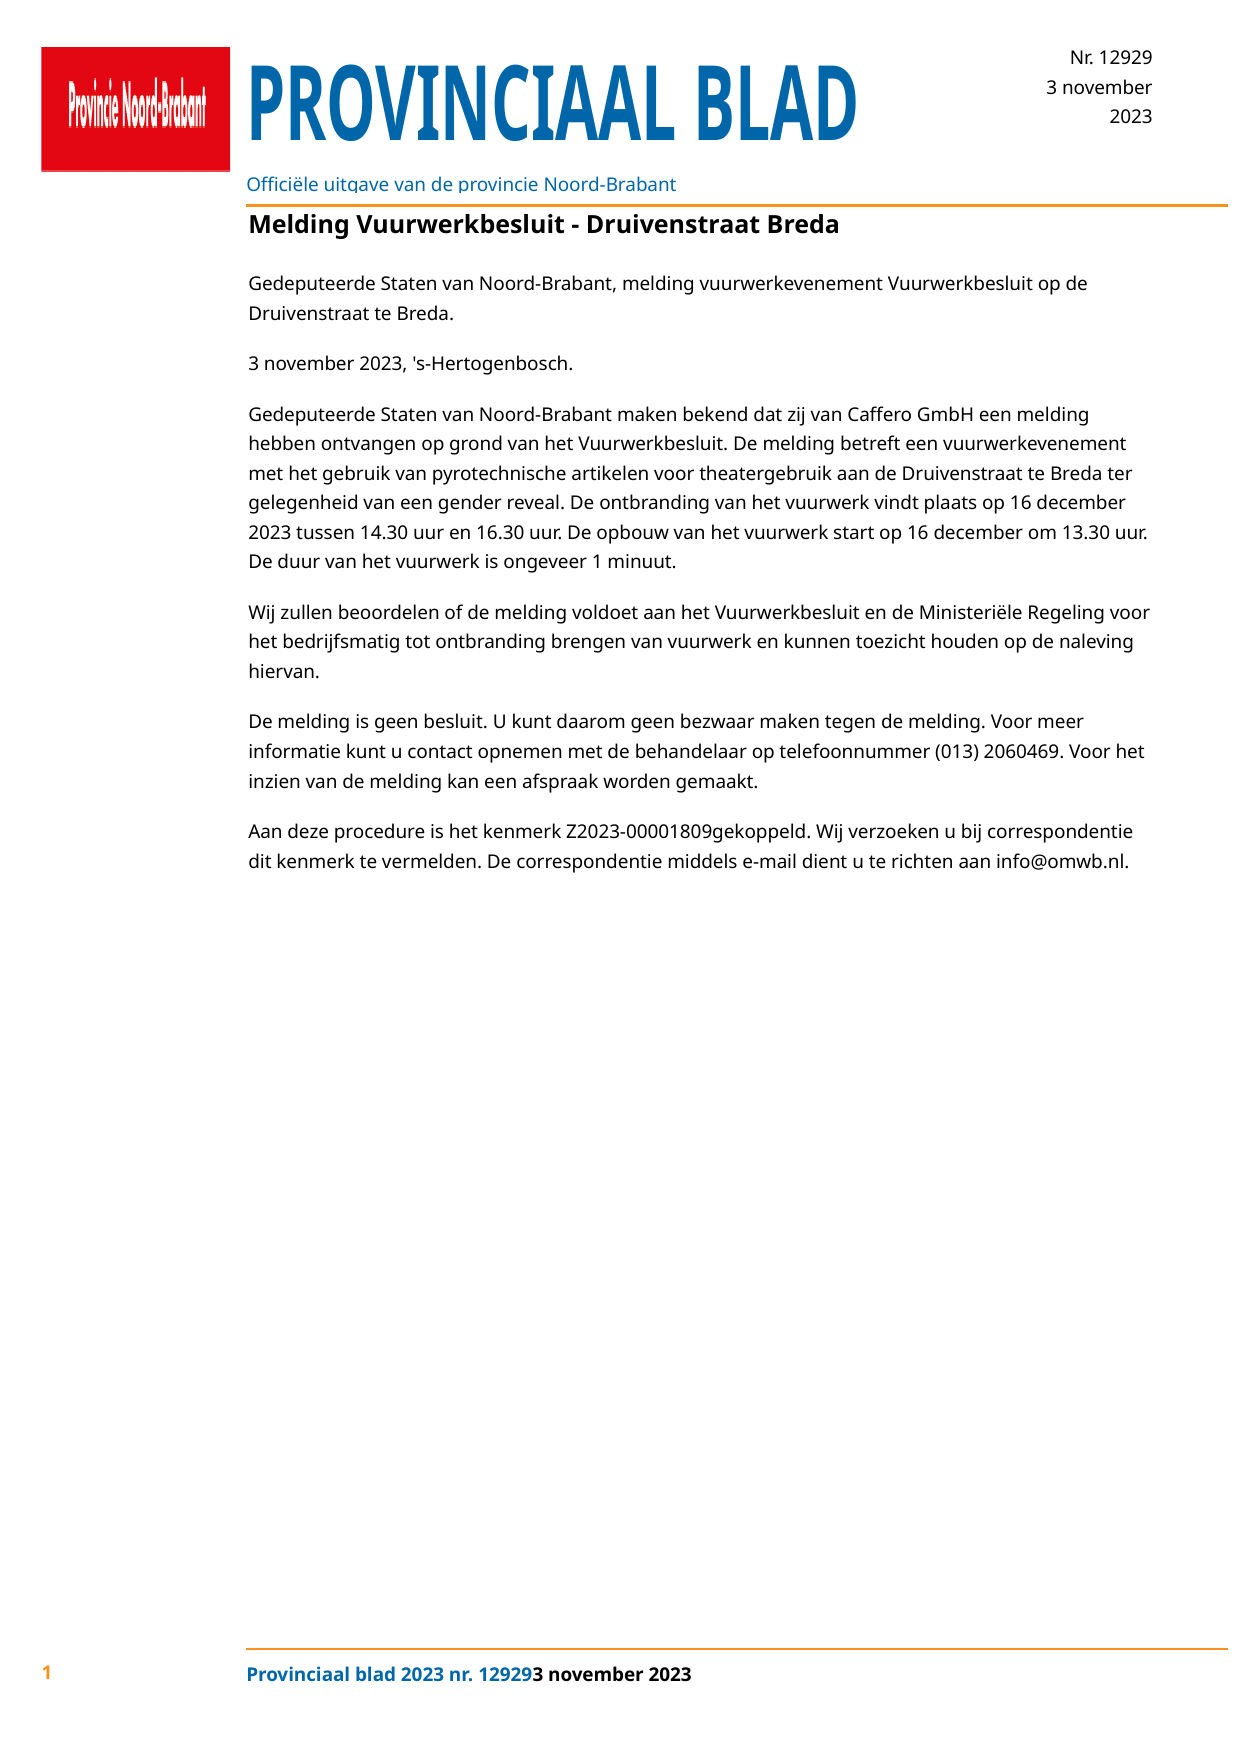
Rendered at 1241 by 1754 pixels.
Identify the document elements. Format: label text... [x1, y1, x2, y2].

picture [41, 47, 231, 172]
text Gedeputeerde Staten van Noord-Brabant, melding vuurwerkevenement Vuurwerkbesluit op de Druivenstraat te Breda. [248, 270, 1152, 326]
text Gedeputeerde Staten van Noord-Brabant maken bekend dat zij van Caffero GmbH een melding hebben ontvangen op grond van het Vuurwerkbesluit. De melding betreft een vuurwerkevenement met het gebruik van pyrotechnische artikelen voor theatergebruik aan de Druivenstraat te Breda ter gelegenheid van een gender reveal. De ontbranding van het vuurwerk vindt plaats op 16 december 2023 tussen 14.30 uur en 16.30 uur. De opbouw van het vuurwerk start op 16 december om 13.30 uur. De duur van het vuurwerk is ongeveer 1 minuut. [248, 401, 1152, 574]
text Aan deze procedure is het kenmerk Z2023-00001809gekoppeld. Wij verzoeken u bij correspondentie dit kenmerk te vermelden. De correspondentie middels e-mail dient u te richten aan info@omwb.nl. [248, 818, 1152, 873]
text 3 november 2023, 's-Hertogenbosch. [248, 350, 1152, 376]
text Wij zullen beoordelen of de melding voldoet aan het Vuurwerkbesluit en de Ministeriële Regeling voor het bedrijfsmatig tot ontbranding brengen van vuurwerk en kunnen toezicht houden op de naleving hiervan. [248, 599, 1152, 684]
text De melding is geen besluit. U kunt daarom geen bezwaar maken tegen de melding. Voor meer informatie kunt u contact opnemen met de behandelaar op telefoonnummer (013) 2060469. Voor het inzien van de melding kan een afspraak worden gemaakt. [248, 709, 1152, 793]
text Melding Vuurwerkbesluit - Druivenstraat Breda [248, 207, 1152, 241]
